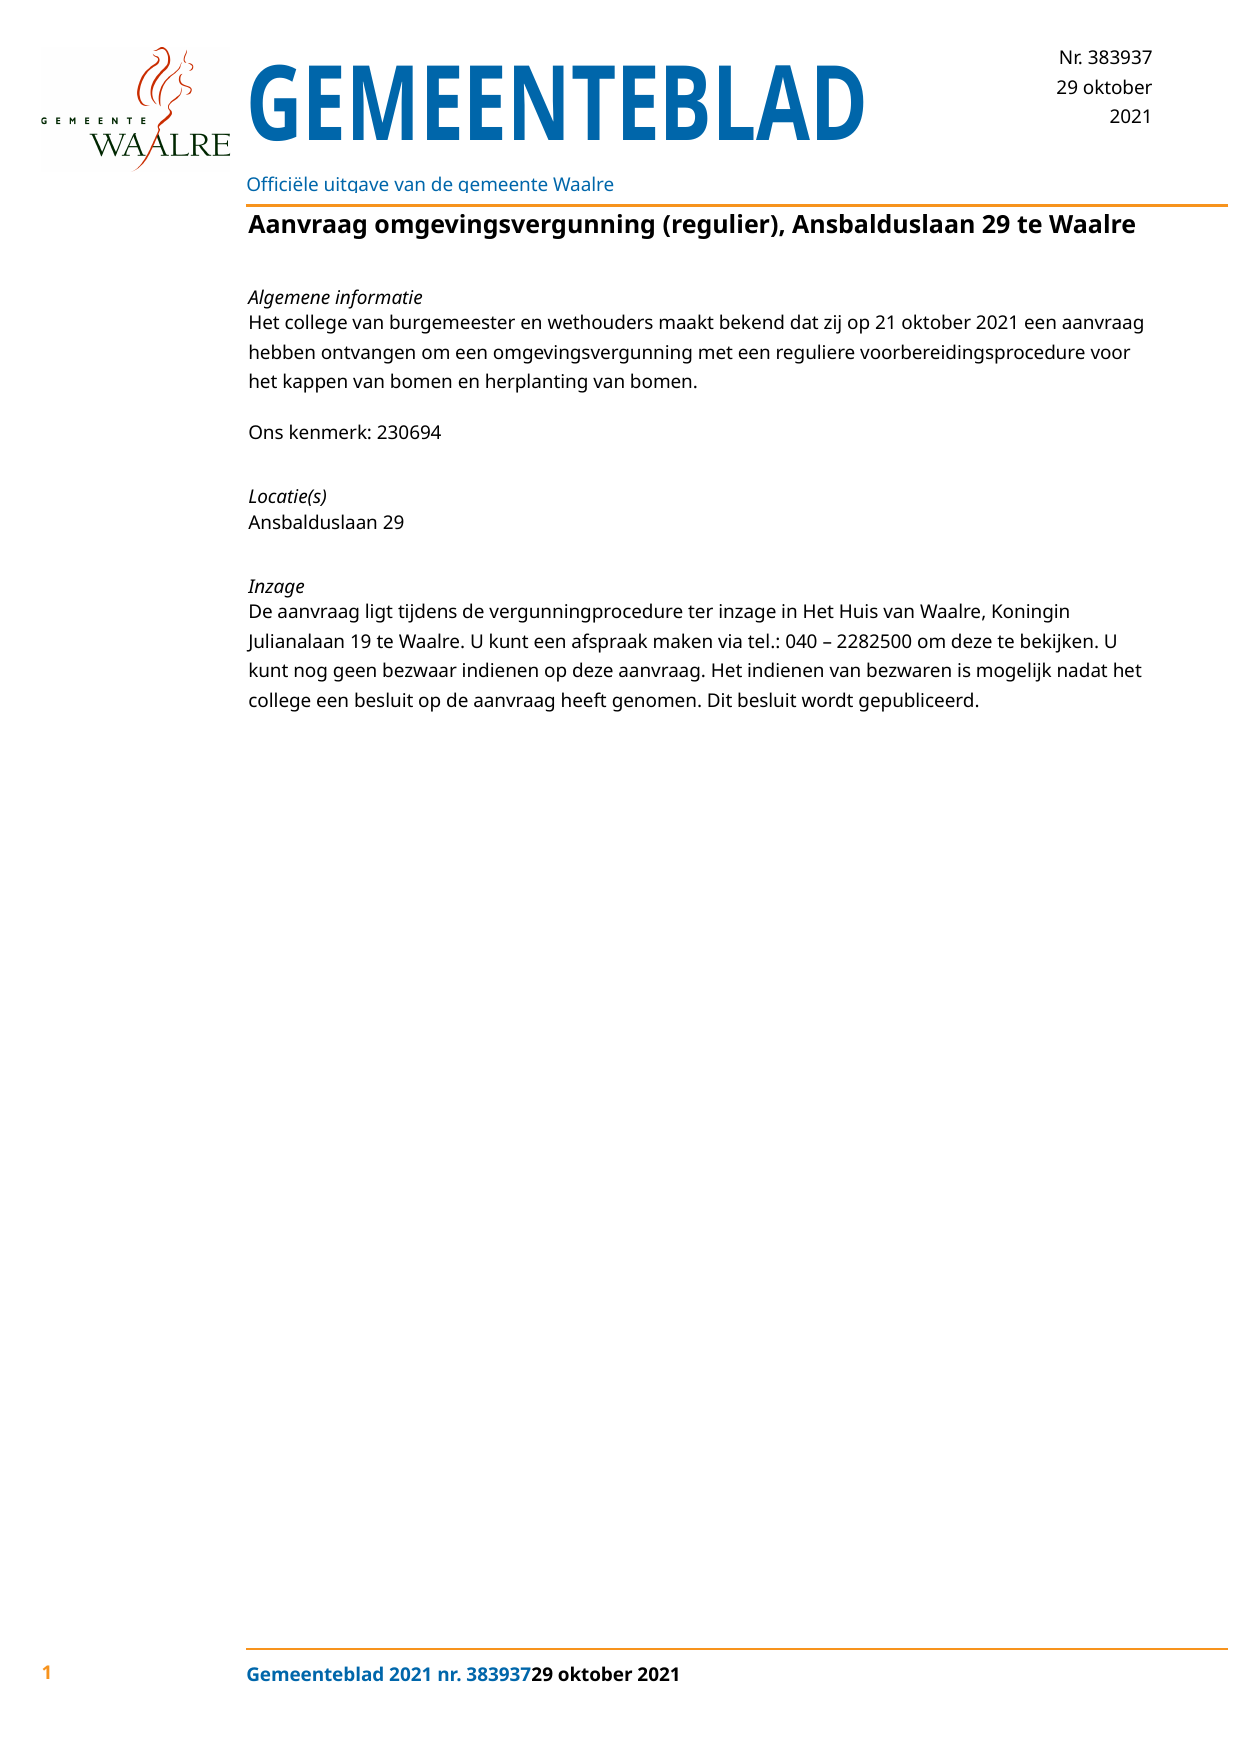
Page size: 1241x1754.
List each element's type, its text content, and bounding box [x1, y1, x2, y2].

text Inzage [248, 573, 1152, 598]
text De aanvraag ligt tijdens de vergunningprocedure ter inzage in Het Huis van Waalre, Koningin Julianalaan 19 te Waalre. U kunt een afspraak maken via tel.: 040 – 2282500 om deze te bekijken. U kunt nog geen bezwaar indienen op deze aanvraag. Het indienen van bezwaren is mogelijk nadat het college een besluit op de aanvraag heeft genomen. Dit besluit wordt gepubliceerd. [248, 598, 1152, 713]
text Aanvraag omgevingsvergunning (regulier), Ansbalduslaan 29 te Waalre [248, 207, 1152, 241]
text Ons kenmerk: 230694 [248, 419, 1152, 445]
text Locatie(s) [248, 483, 1152, 509]
text Algemene informatie [248, 284, 1152, 309]
picture [41, 47, 231, 172]
text Het college van burgemeester en wethouders maakt bekend dat zij op 21 oktober 2021 een aanvraag hebben ontvangen om een omgevingsvergunning met een reguliere voorbereidingsprocedure voor het kappen van bomen en herplanting van bomen. [248, 309, 1152, 394]
text Ansbalduslaan 29 [248, 509, 1152, 534]
